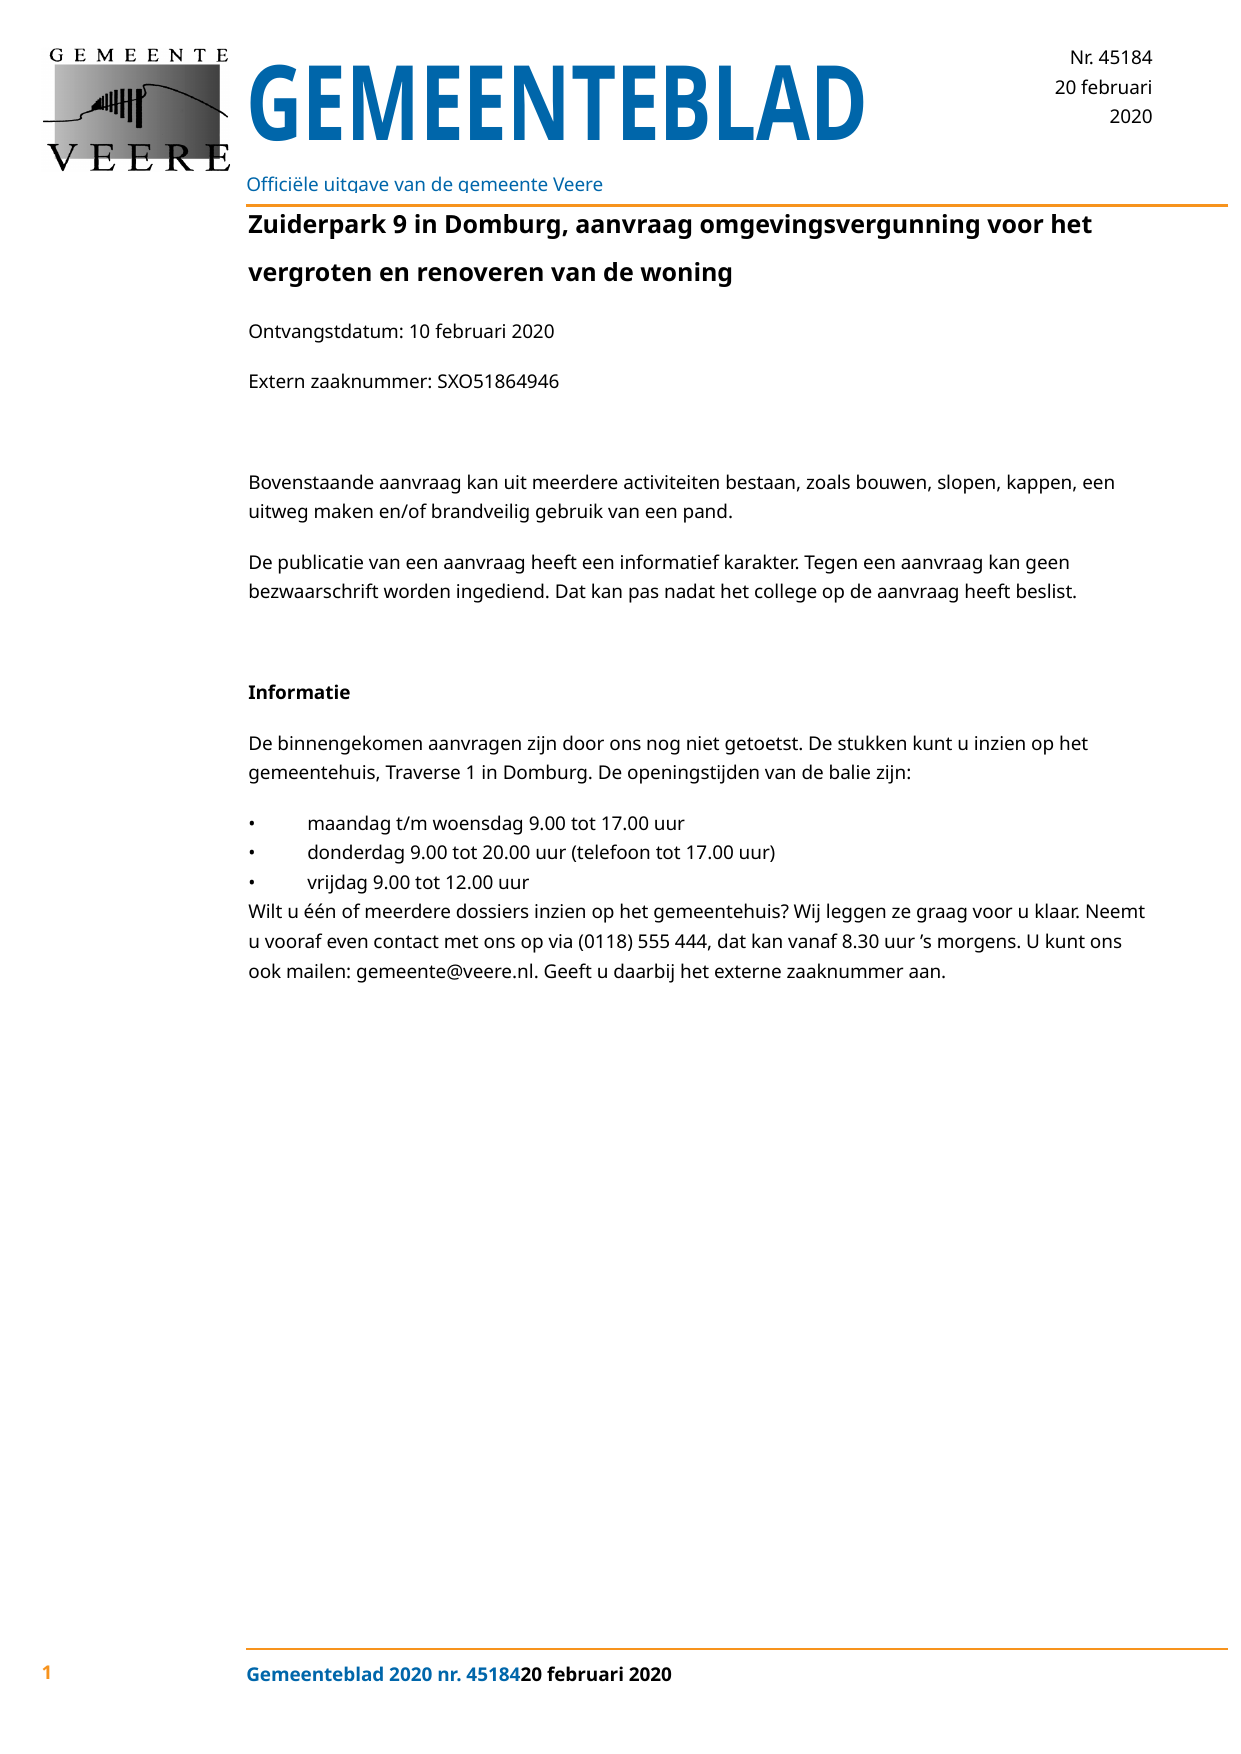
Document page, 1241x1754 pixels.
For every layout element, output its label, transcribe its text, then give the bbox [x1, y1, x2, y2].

text Bovenstaande aanvraag kan uit meerdere activiteiten bestaan, zoals bouwen, slopen, kappen, een uitweg maken en/of brandveilig gebruik van een pand. [248, 469, 1152, 524]
text Wilt u één of meerdere dossiers inzien op het gemeentehuis? Wij leggen ze graag voor u klaar. Neemt u vooraf even contact met ons op via (0118) 555 444, dat kan vanaf 8.30 uur ’s morgens. U kunt ons ook mailen: gemeente@veere.nl. Geeft u daarbij het externe zaaknummer aan. [248, 899, 1152, 984]
list vrijdag 9.00 tot 12.00 uur [248, 869, 1152, 895]
list donderdag 9.00 tot 20.00 uur (telefoon tot 17.00 uur) [248, 839, 1152, 865]
text Zuiderpark 9 in Domburg, aanvraag omgevingsvergunning voor het vergroten en renoveren van de woning [248, 207, 1152, 288]
text Informatie [248, 679, 1152, 705]
picture [41, 47, 231, 172]
list maandag t/m woensdag 9.00 tot 17.00 uur [248, 810, 1152, 836]
text Extern zaaknummer: SXO51864946 [248, 368, 1152, 394]
text De publicatie van een aanvraag heeft een informatief karakter. Tegen een aanvraag kan geen bezwaarschrift worden ingediend. Dat kan pas nadat het college op de aanvraag heeft beslist. [248, 549, 1152, 604]
text Ontvangstdatum: 10 februari 2020 [248, 318, 1152, 344]
text De binnengekomen aanvragen zijn door ons nog niet getoetst. De stukken kunt u inzien op het gemeentehuis, Traverse 1 in Domburg. De openingstijden van de balie zijn: [248, 730, 1152, 785]
